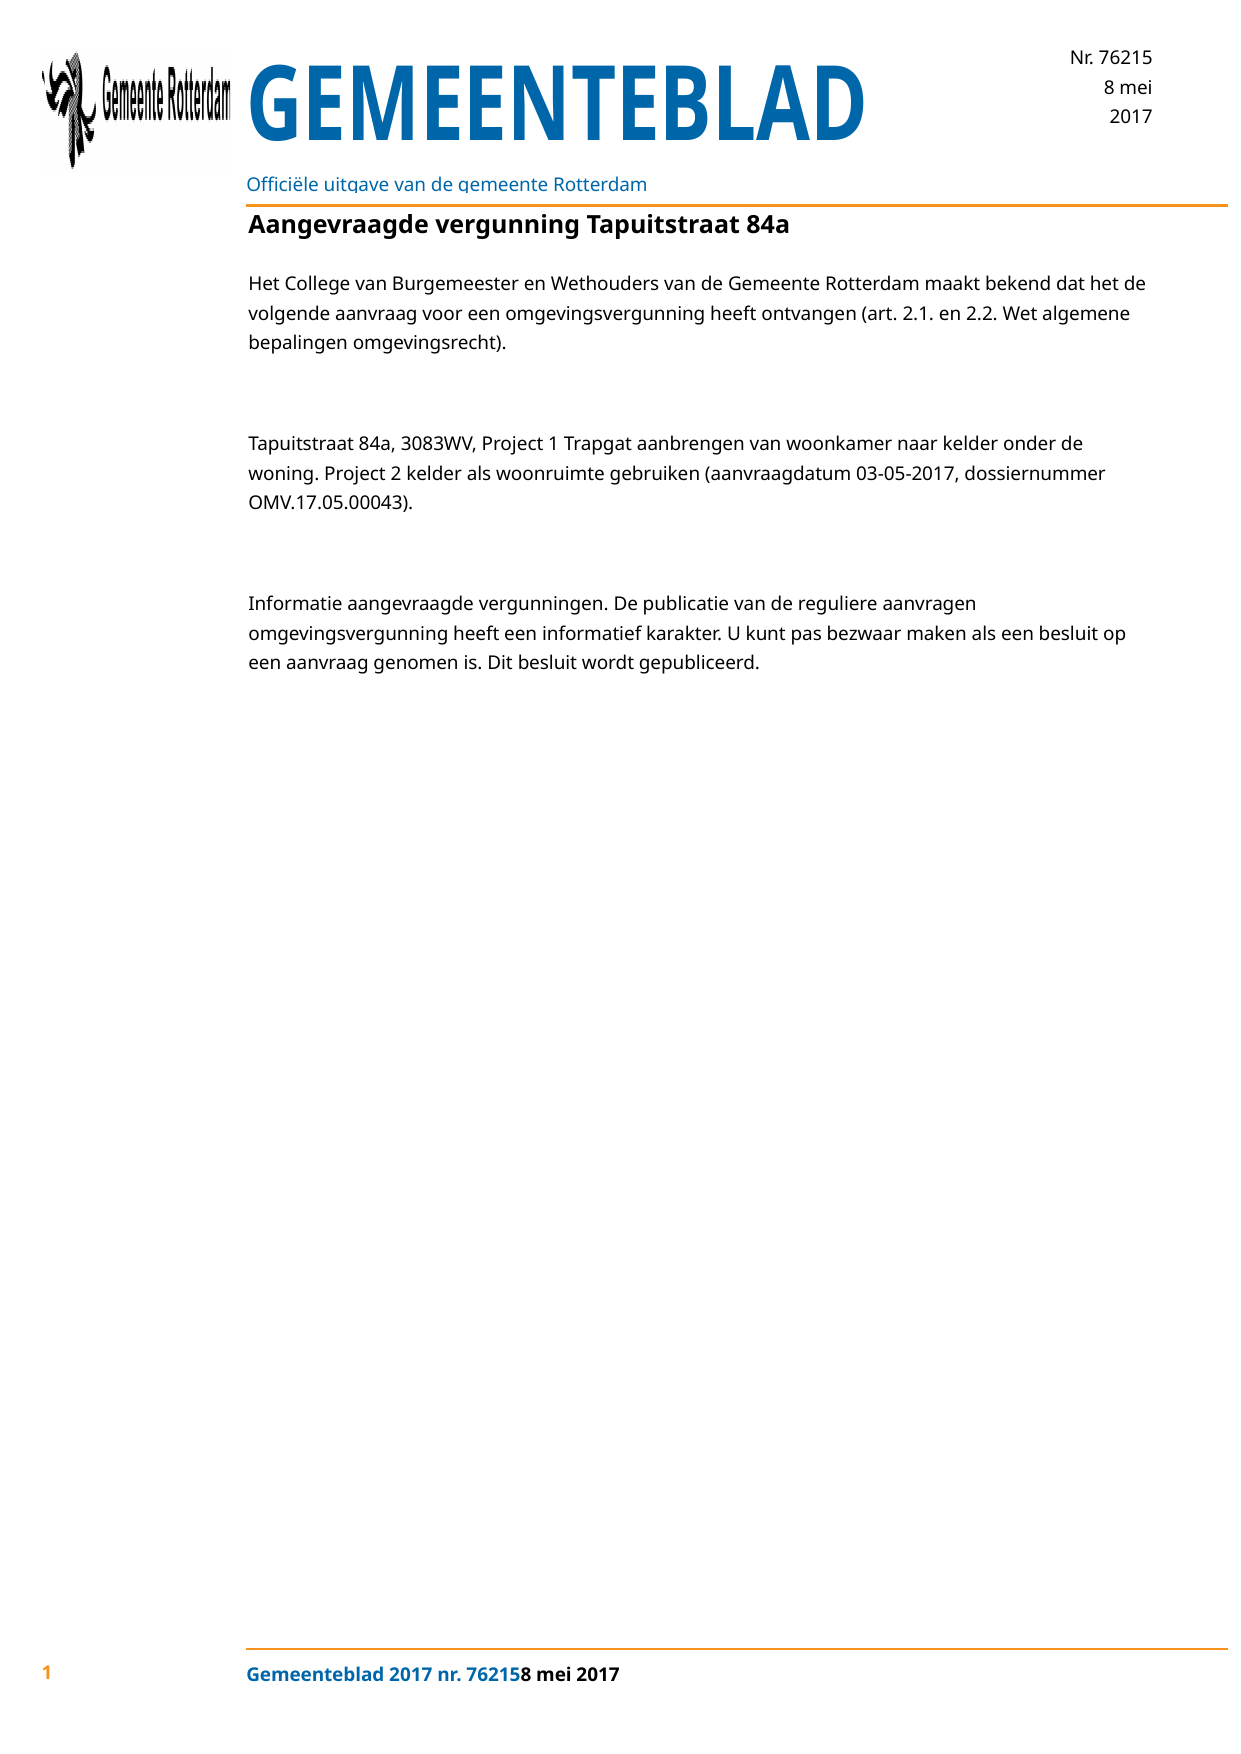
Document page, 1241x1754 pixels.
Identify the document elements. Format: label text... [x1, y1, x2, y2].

text Tapuitstraat 84a, 3083WV, Project 1 Trapgat aanbrengen van woonkamer naar kelder onder de woning. Project 2 kelder als woonruimte gebruiken (aanvraagdatum 03-05-2017, dossiernummer OMV.17.05.00043). [248, 430, 1152, 515]
text Het College van Burgemeester en Wethouders van de Gemeente Rotterdam maakt bekend dat het de volgende aanvraag voor een omgevingsvergunning heeft ontvangen (art. 2.1. en 2.2. Wet algemene bepalingen omgevingsrecht). [248, 270, 1152, 355]
text Informatie aangevraagde vergunningen. De publicatie van de reguliere aanvragen omgevingsvergunning heeft een informatief karakter. U kunt pas bezwaar maken als een besluit op een aanvraag genomen is. Dit besluit wordt gepubliceerd. [248, 590, 1152, 675]
picture [41, 47, 231, 172]
text Aangevraagde vergunning Tapuitstraat 84a [248, 207, 1152, 241]
